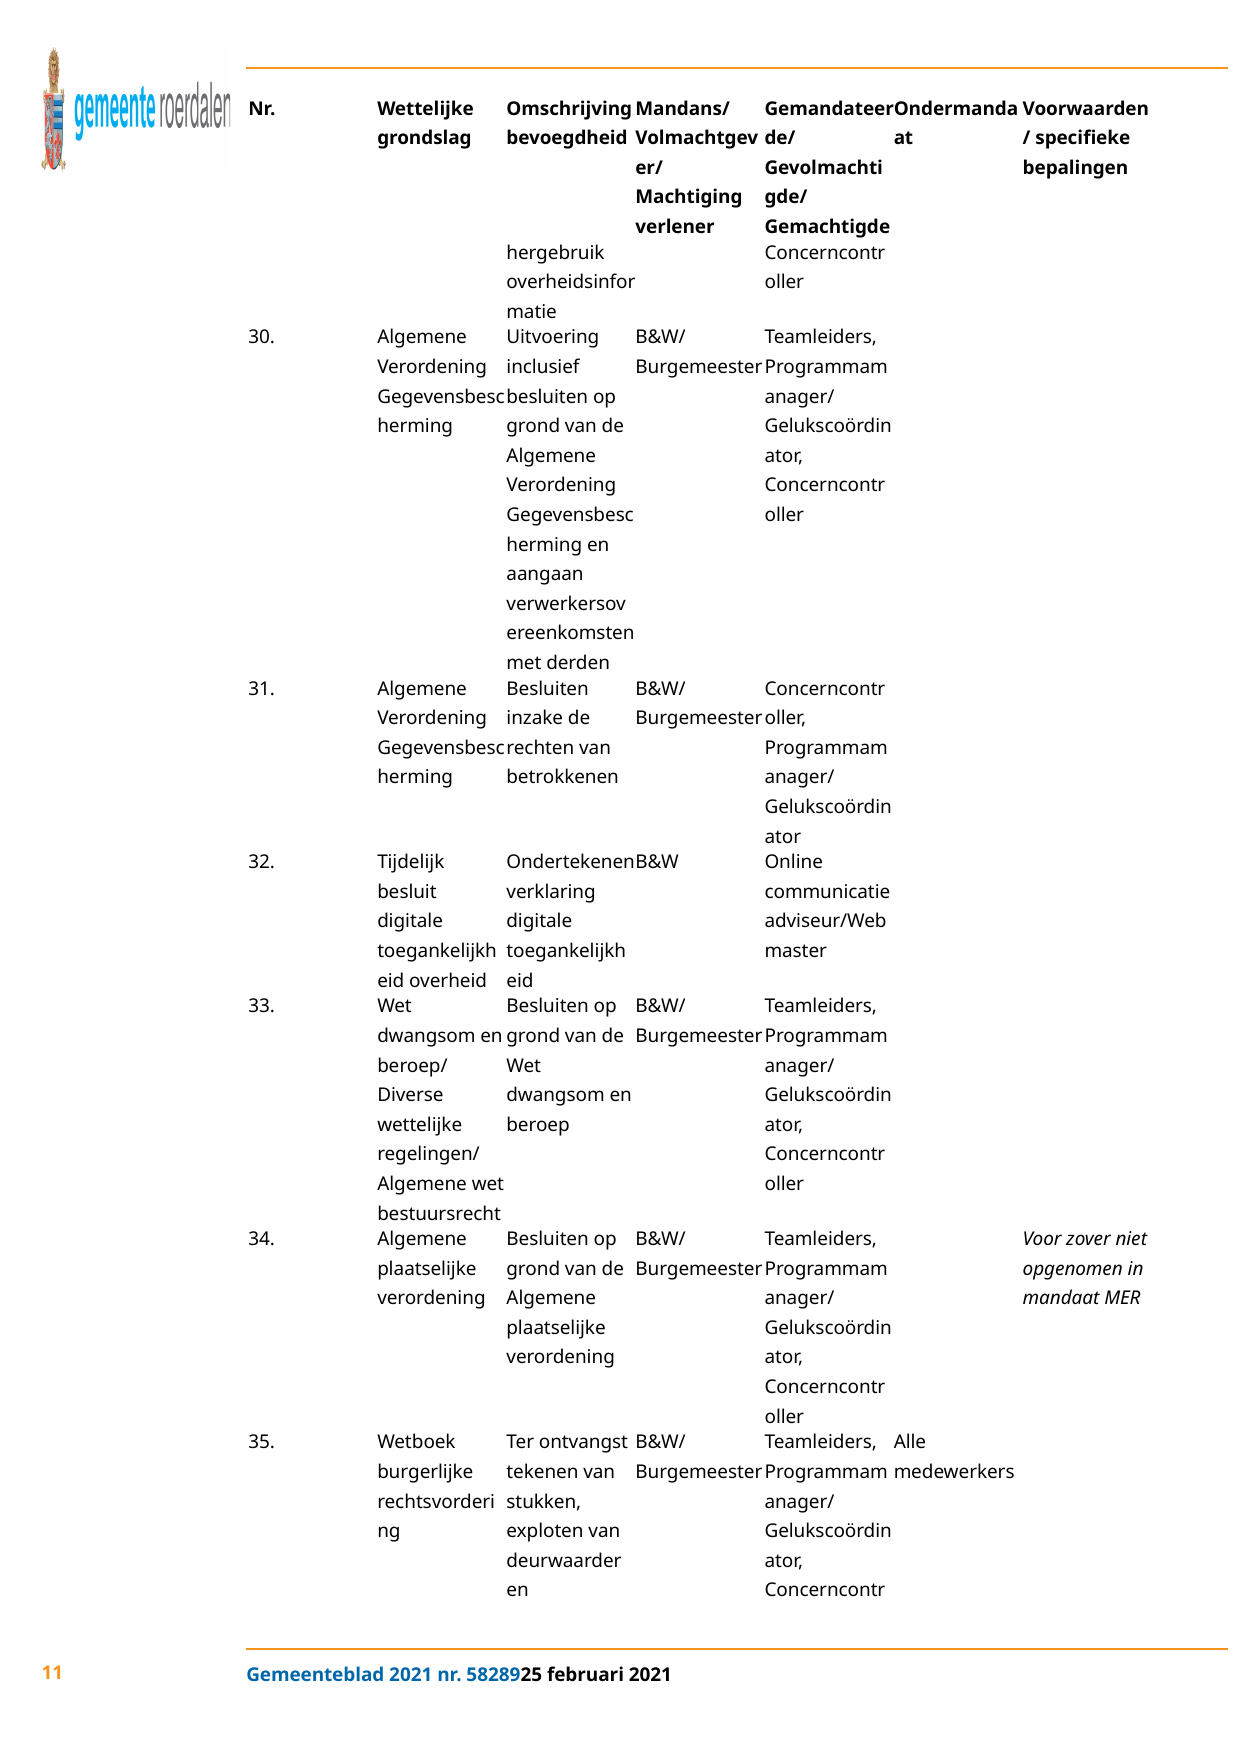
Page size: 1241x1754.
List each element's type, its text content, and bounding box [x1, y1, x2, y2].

table_cell 33. [248, 993, 377, 1225]
table_cell [1023, 675, 1152, 848]
table_cell Besluiten op grond van de Wet dwangsom en beroep [506, 993, 635, 1225]
table_cell [1023, 1429, 1152, 1602]
table_cell Ondertekenen verklaring digitale toegankelijkheid [506, 849, 635, 993]
table_cell [1023, 324, 1152, 675]
table_header Nr. [248, 95, 377, 239]
table_cell [1023, 993, 1152, 1225]
table_cell Uitvoering inclusief besluiten op grond van de Algemene Verordening Gegevensbescherming en aangaan verwerkersovereenkomsten met derden [506, 324, 635, 675]
table_cell 35. [248, 1429, 377, 1602]
table_cell Teamleiders, Programmamanager/Gelukscoördinator, Concerncontr [764, 1429, 893, 1602]
table_header Mandans/ Volmachtgever/ Machtiging verlener [635, 95, 764, 239]
table_cell [377, 239, 506, 324]
table_cell Algemene Verordening Gegevensbescherming [377, 675, 506, 848]
table_cell 32. [248, 849, 377, 993]
table_cell [894, 239, 1022, 324]
table_header Wettelijke grondslag [377, 95, 506, 239]
table_header Gemandateerde/ Gevolmachtigde/ Gemachtigde [764, 95, 893, 239]
table_cell [1023, 239, 1152, 324]
table_cell Algemene plaatselijke verordening [377, 1225, 506, 1429]
table_cell Teamleiders, Programmamanager/Gelukscoördinator, Concerncontroller [764, 324, 893, 675]
table_cell Besluiten inzake de rechten van betrokkenen [506, 675, 635, 848]
table_cell [635, 239, 764, 324]
table_cell Concerncontroller, Programmamanager/Gelukscoördinator [764, 675, 893, 848]
table_cell B&W/ Burgemeester [635, 1225, 764, 1429]
table_cell Alle medewerkers [894, 1429, 1022, 1602]
table_cell Voor zover niet opgenomen in mandaat MER [1023, 1225, 1152, 1429]
table_cell 31. [248, 675, 377, 848]
table_cell [894, 675, 1022, 848]
table_cell B&W/ Burgemeester [635, 993, 764, 1225]
table_cell 34. [248, 1225, 377, 1429]
table_cell [894, 993, 1022, 1225]
table_cell Wetboek burgerlijke rechtsvordering [377, 1429, 506, 1602]
table_header Omschrijving bevoegdheid [506, 95, 635, 239]
table_cell 30. [248, 324, 377, 675]
table_cell B&W/ Burgemeester [635, 675, 764, 848]
table_cell [1023, 849, 1152, 993]
table_cell Ter ontvangst tekenen van stukken, exploten van deurwaarder en [506, 1429, 635, 1602]
table_cell Concerncontroller [764, 239, 893, 324]
table_cell B&W [635, 849, 764, 993]
table_header Ondermandaat [894, 95, 1022, 239]
table_cell B&W/ Burgemeester [635, 324, 764, 675]
table_cell [894, 1225, 1022, 1429]
table_cell [248, 239, 377, 324]
table_cell Online communicatieadviseur/Webmaster [764, 849, 893, 993]
table_cell hergebruik overheidsinformatie [506, 239, 635, 324]
picture [41, 47, 231, 172]
table_cell Tijdelijk besluit digitale toegankelijkheid overheid [377, 849, 506, 993]
table_cell [894, 849, 1022, 993]
table_header Voorwaarden / specifieke bepalingen [1023, 95, 1152, 239]
table_cell Teamleiders, Programmamanager/Gelukscoördinator, Concerncontroller [764, 993, 893, 1225]
table_cell Algemene Verordening Gegevensbescherming [377, 324, 506, 675]
table_cell B&W/ Burgemeester [635, 1429, 764, 1602]
table_cell [894, 324, 1022, 675]
table_cell Besluiten op grond van de Algemene plaatselijke verordening [506, 1225, 635, 1429]
table_cell Wet dwangsom en beroep/ Diverse wettelijke regelingen/ Algemene wet bestuursrecht [377, 993, 506, 1225]
table_cell Teamleiders, Programmamanager/Gelukscoördinator, Concerncontroller [764, 1225, 893, 1429]
